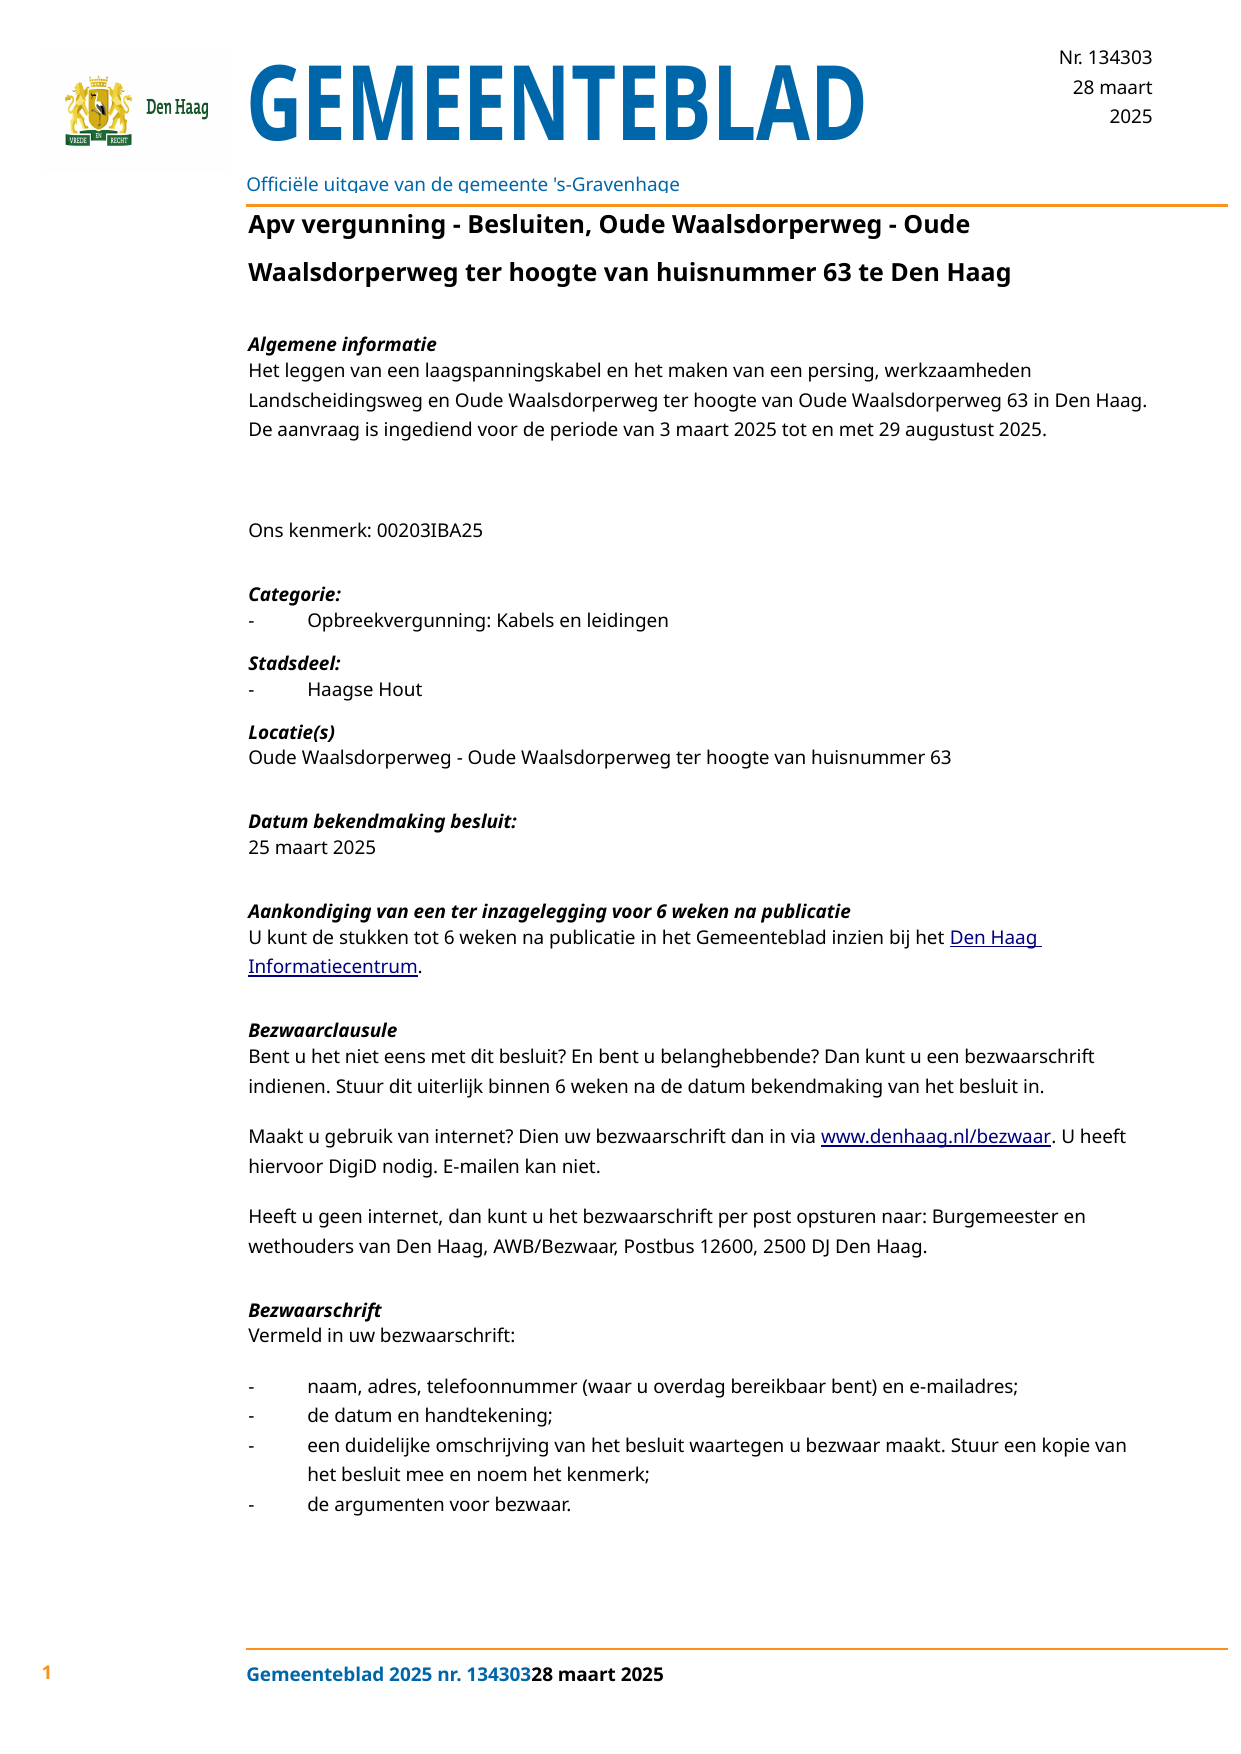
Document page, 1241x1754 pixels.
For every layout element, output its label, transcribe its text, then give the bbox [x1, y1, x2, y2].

text Bezwaarclausule [248, 1017, 1152, 1043]
text Vermeld in uw bezwaarschrift: [248, 1322, 1152, 1348]
list de datum en handtekening; [248, 1402, 1152, 1428]
text Locatie(s) [248, 719, 1152, 744]
text Het leggen van een laagspanningskabel en het maken van een persing, werkzaamheden Landscheidingsweg en Oude Waalsdorperweg ter hoogte van Oude Waalsdorperweg 63 in Den Haag. De aanvraag is ingediend voor de periode van 3 maart 2025 tot en met 29 augustust 2025. [248, 357, 1152, 442]
picture [41, 47, 231, 172]
text Categorie: [248, 581, 1152, 607]
text Datum bekendmaking besluit: [248, 808, 1152, 834]
text Bezwaarschrift [248, 1297, 1152, 1322]
text Ons kenmerk: 00203IBA25 [248, 517, 1152, 543]
text Aankondiging van een ter inzagelegging voor 6 weken na publicatie [248, 898, 1152, 924]
text Heeft u geen internet, dan kunt u het bezwaarschrift per post opsturen naar: Burgemeester en wethouders van Den Haag, AWB/Bezwaar, Postbus 12600, 2500 DJ Den Haag. [248, 1203, 1152, 1258]
list Haagse Hout [248, 676, 1152, 701]
text U kunt de stukken tot 6 weken na publicatie in het Gemeenteblad inzien bij het Den Haag Informatiecentrum. [248, 924, 1152, 979]
text Stadsdeel: [248, 650, 1152, 676]
text Oude Waalsdorperweg - Oude Waalsdorperweg ter hoogte van huisnummer 63 [248, 744, 1152, 770]
text Algemene informatie [248, 331, 1152, 357]
list naam, adres, telefoonnummer (waar u overdag bereikbaar bent) en e-mailadres; [248, 1373, 1152, 1399]
text Bent u het niet eens met dit besluit? En bent u belanghebbende? Dan kunt u een bezwaarschrift indienen. Stuur dit uiterlijk binnen 6 weken na de datum bekendmaking van het besluit in. [248, 1043, 1152, 1098]
list Opbreekvergunning: Kabels en leidingen [248, 607, 1152, 633]
text Apv vergunning - Besluiten, Oude Waalsdorperweg - Oude Waalsdorperweg ter hoogte van huisnummer 63 te Den Haag [248, 207, 1152, 288]
list de argumenten voor bezwaar. [248, 1491, 1152, 1517]
text Maakt u gebruik van internet? Dien uw bezwaarschrift dan in via www.denhaag.nl/bezwaar. U heeft hiervoor DigiD nodig. E-mailen kan niet. [248, 1123, 1152, 1178]
list een duidelijke omschrijving van het besluit waartegen u bezwaar maakt. Stuur een kopie van het besluit mee en noem het kenmerk; [248, 1432, 1152, 1487]
text 25 maart 2025 [248, 834, 1152, 860]
